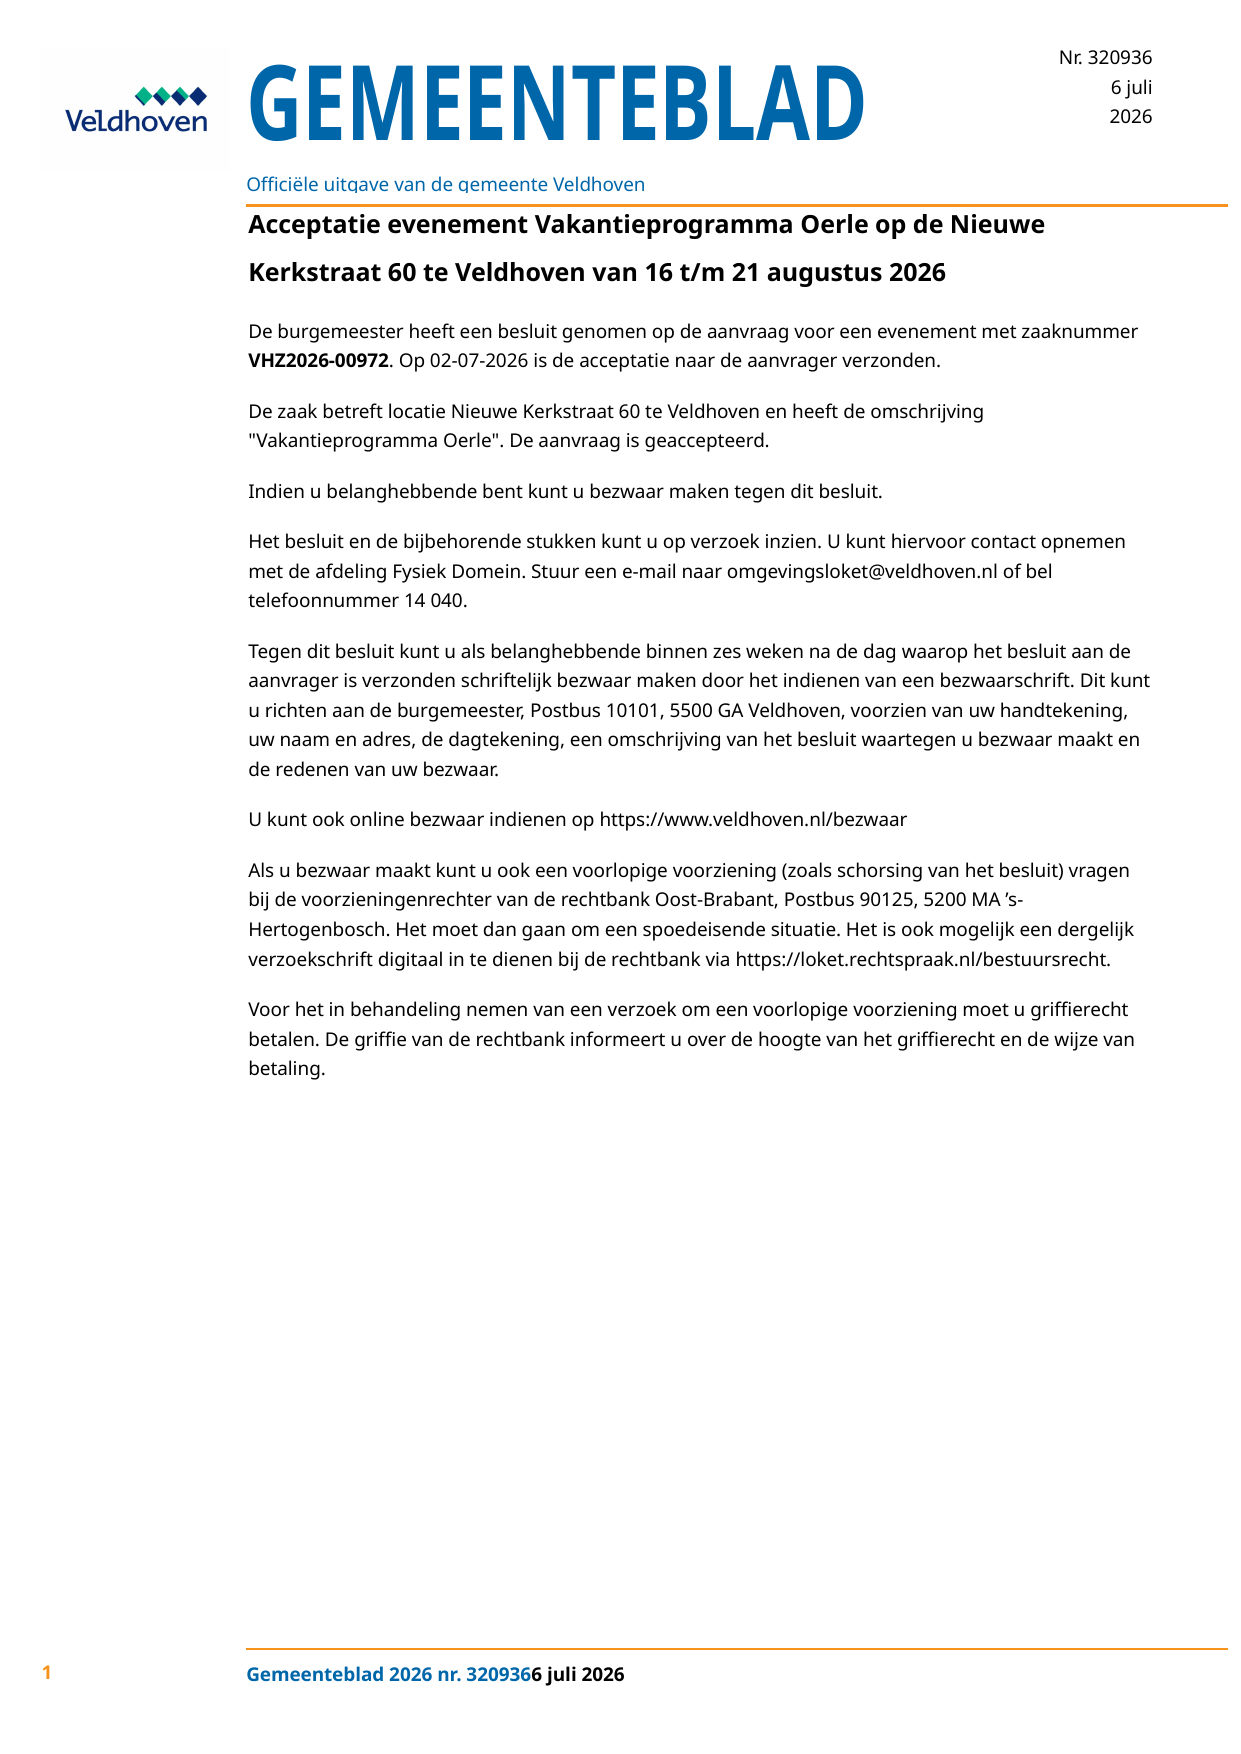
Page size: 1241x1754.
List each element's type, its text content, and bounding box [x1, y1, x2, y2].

text Het besluit en de bijbehorende stukken kunt u op verzoek inzien. U kunt hiervoor contact opnemen met de afdeling Fysiek Domein. Stuur een e-mail naar omgevingsloket@veldhoven.nl of bel telefoonnummer 14 040. [248, 528, 1152, 613]
text Indien u belanghebbende bent kunt u bezwaar maken tegen dit besluit. [248, 478, 1152, 504]
text De burgemeester heeft een besluit genomen op de aanvraag voor een evenement met zaaknummer VHZ2026-00972. Op 02-07-2026 is de acceptatie naar de aanvrager verzonden. [248, 318, 1152, 373]
picture [41, 47, 231, 172]
text Tegen dit besluit kunt u als belanghebbende binnen zes weken na de dag waarop het besluit aan de aanvrager is verzonden schriftelijk bezwaar maken door het indienen van een bezwaarschrift. Dit kunt u richten aan de burgemeester, Postbus 10101, 5500 GA Veldhoven, voorzien van uw handtekening, uw naam en adres, de dagtekening, een omschrijving van het besluit waartegen u bezwaar maakt en de redenen van uw bezwaar. [248, 638, 1152, 782]
text Als u bezwaar maakt kunt u ook een voorlopige voorziening (zoals schorsing van het besluit) vragen bij de voorzieningenrechter van de rechtbank Oost-Brabant, Postbus 90125, 5200 MA ’s-Hertogenbosch. Het moet dan gaan om een spoedeisende situatie. Het is ook mogelijk een dergelijk verzoekschrift digitaal in te dienen bij de rechtbank via https://loket.rechtspraak.nl/bestuursrecht. [248, 857, 1152, 972]
text Voor het in behandeling nemen van een verzoek om een voorlopige voorziening moet u griffierecht betalen. De griffie van de rechtbank informeert u over de hoogte van het griffierecht en de wijze van betaling. [248, 996, 1152, 1081]
text U kunt ook online bezwaar indienen op https://www.veldhoven.nl/bezwaar [248, 807, 1152, 832]
text De zaak betreft locatie Nieuwe Kerkstraat 60 te Veldhoven en heeft de omschrijving "Vakantieprogramma Oerle". De aanvraag is geaccepteerd. [248, 398, 1152, 453]
text Acceptatie evenement Vakantieprogramma Oerle op de Nieuwe Kerkstraat 60 te Veldhoven van 16 t/m 21 augustus 2026 [248, 207, 1152, 288]
